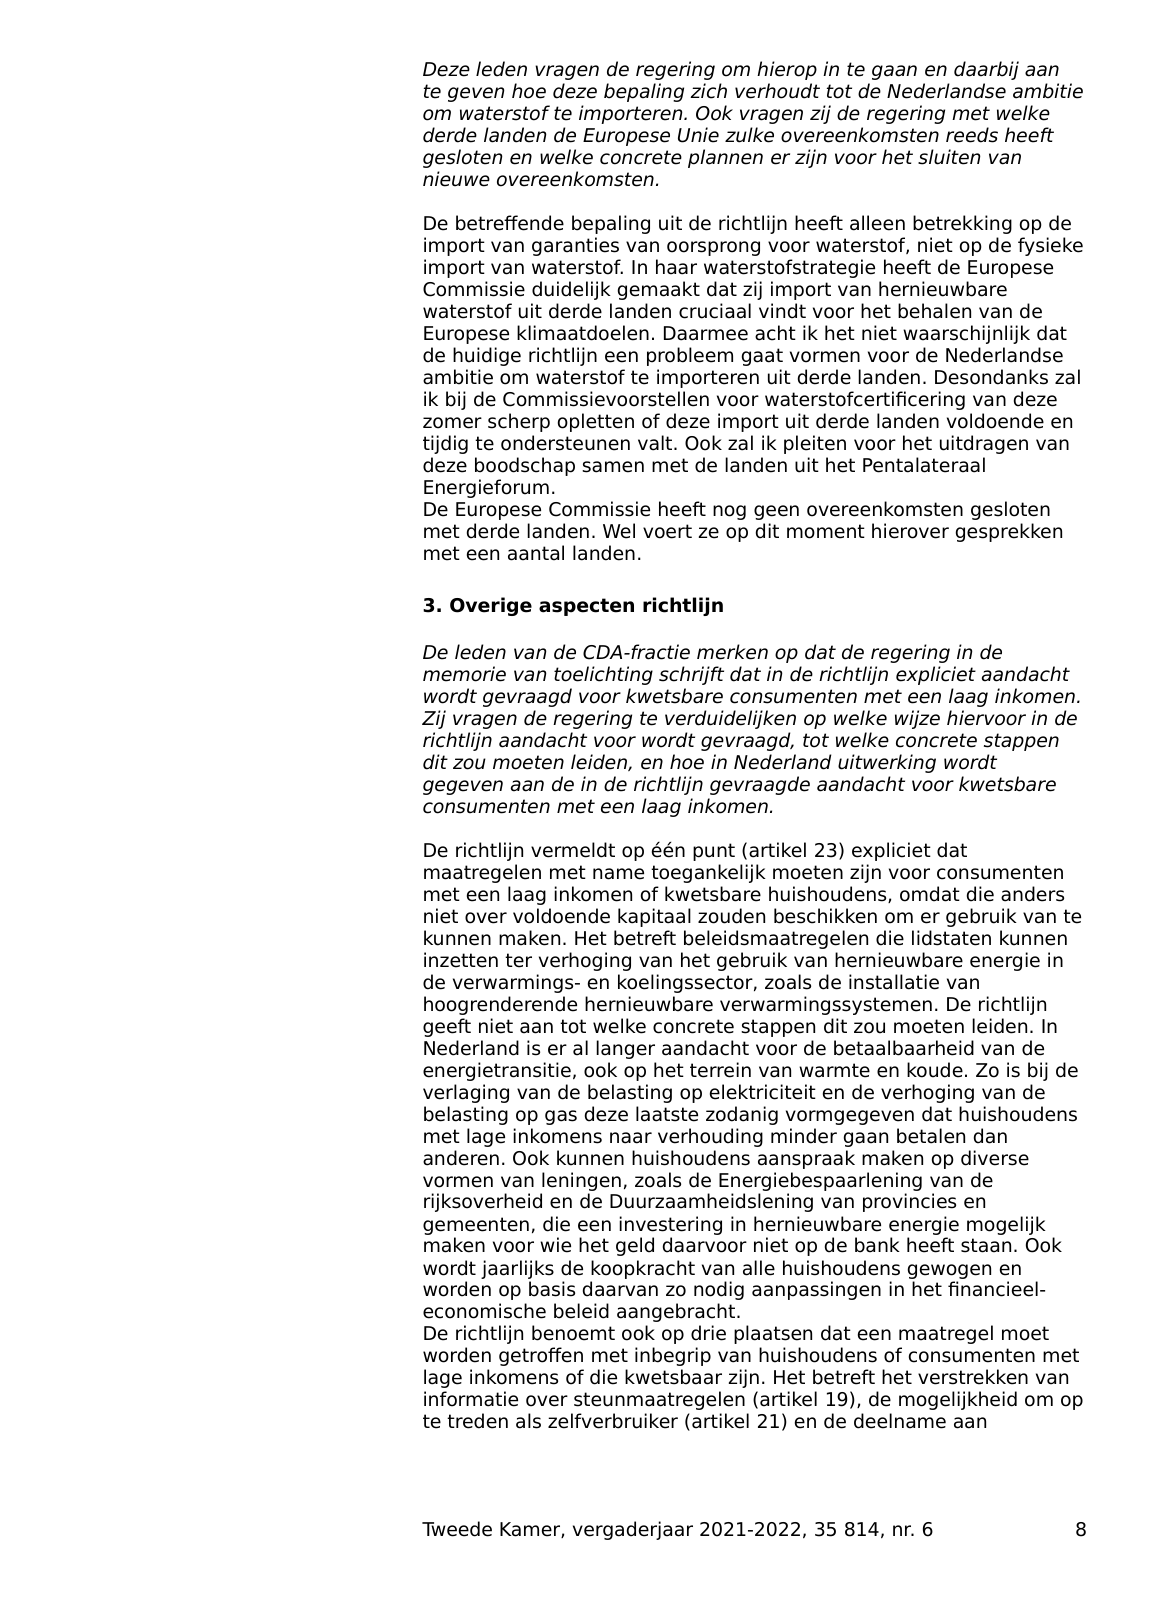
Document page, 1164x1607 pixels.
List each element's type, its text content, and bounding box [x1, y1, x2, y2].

subtitle 3. Overige aspecten richtlijn [422, 595, 1087, 617]
text De betreffende bepaling uit de richtlijn heeft alleen betrekking op de import van garanties van oorsprong voor waterstof, niet op de fysieke import van waterstof. In haar waterstofstrategie heeft de Europese Commissie duidelijk gemaakt dat zij import van hernieuwbare waterstof uit derde landen cruciaal vindt voor het behalen van de Europese klimaatdoelen. Daarmee acht ik het niet waarschijnlijk dat de huidige richtlijn een probleem gaat vormen voor de Nederlandse ambitie om waterstof te importeren uit derde landen. Desondanks zal ik bij de Commissievoorstellen voor waterstofcertificering van deze zomer scherp opletten of deze import uit derde landen voldoende en tijdig te ondersteunen valt. Ook zal ik pleiten voor het uitdragen van deze boodschap samen met de landen uit het Pentalateraal Energieforum. [422, 213, 1087, 499]
text De Europese Commissie heeft nog geen overeenkomsten gesloten met derde landen. Wel voert ze op dit moment hierover gesprekken met een aantal landen. [422, 499, 1087, 565]
text De leden van de CDA-fractie merken op dat de regering in de memorie van toelichting schrijft dat in de richtlijn expliciet aandacht wordt gevraagd voor kwetsbare consumenten met een laag inkomen. Zij vragen de regering te verduidelijken op welke wijze hiervoor in de richtlijn aandacht voor wordt gevraagd, tot welke concrete stappen dit zou moeten leiden, en hoe in Nederland uitwerking wordt gegeven aan de in de richtlijn gevraagde aandacht voor kwetsbare consumenten met een laag inkomen. [422, 642, 1087, 818]
text De richtlijn vermeldt op één punt (artikel 23) expliciet dat maatregelen met name toegankelijk moeten zijn voor consumenten met een laag inkomen of kwetsbare huishoudens, omdat die anders niet over voldoende kapitaal zouden beschikken om er gebruik van te kunnen maken. Het betreft beleidsmaatregelen die lidstaten kunnen inzetten ter verhoging van het gebruik van hernieuwbare energie in de verwarmings- en koelingssector, zoals de installatie van hoogrenderende hernieuwbare verwarmingssystemen. De richtlijn geeft niet aan tot welke concrete stappen dit zou moeten leiden. In Nederland is er al langer aandacht voor de betaalbaarheid van de energietransitie, ook op het terrein van warmte en koude. Zo is bij de verlaging van de belasting op elektriciteit en de verhoging van de belasting op gas deze laatste zodanig vormgegeven dat huishoudens met lage inkomens naar verhouding minder gaan betalen dan anderen. Ook kunnen huishoudens aanspraak maken op diverse vormen van leningen, zoals de Energiebespaarlening van de rijksoverheid en de Duurzaamheidslening van provincies en gemeenten, die een investering in hernieuwbare energie mogelijk maken voor wie het geld daarvoor niet op de bank heeft staan. Ook wordt jaarlijks de koopkracht van alle huishoudens gewogen en worden op basis daarvan zo nodig aanpassingen in het financieel-economische beleid aangebracht. [422, 840, 1087, 1323]
text Deze leden vragen de regering om hierop in te gaan en daarbij aan te geven hoe deze bepaling zich verhoudt tot de Nederlandse ambitie om waterstof te importeren. Ook vragen zij de regering met welke derde landen de Europese Unie zulke overeenkomsten reeds heeft gesloten en welke concrete plannen er zijn voor het sluiten van nieuwe overeenkomsten. [422, 59, 1087, 191]
text De richtlijn benoemt ook op drie plaatsen dat een maatregel moet worden getroffen met inbegrip van huishoudens of consumenten met lage inkomens of die kwetsbaar zijn. Het betreft het verstrekken van informatie over steunmaatregelen (artikel 19), de mogelijkheid om op te treden als zelfverbruiker (artikel 21) en de deelname aan [422, 1323, 1087, 1433]
